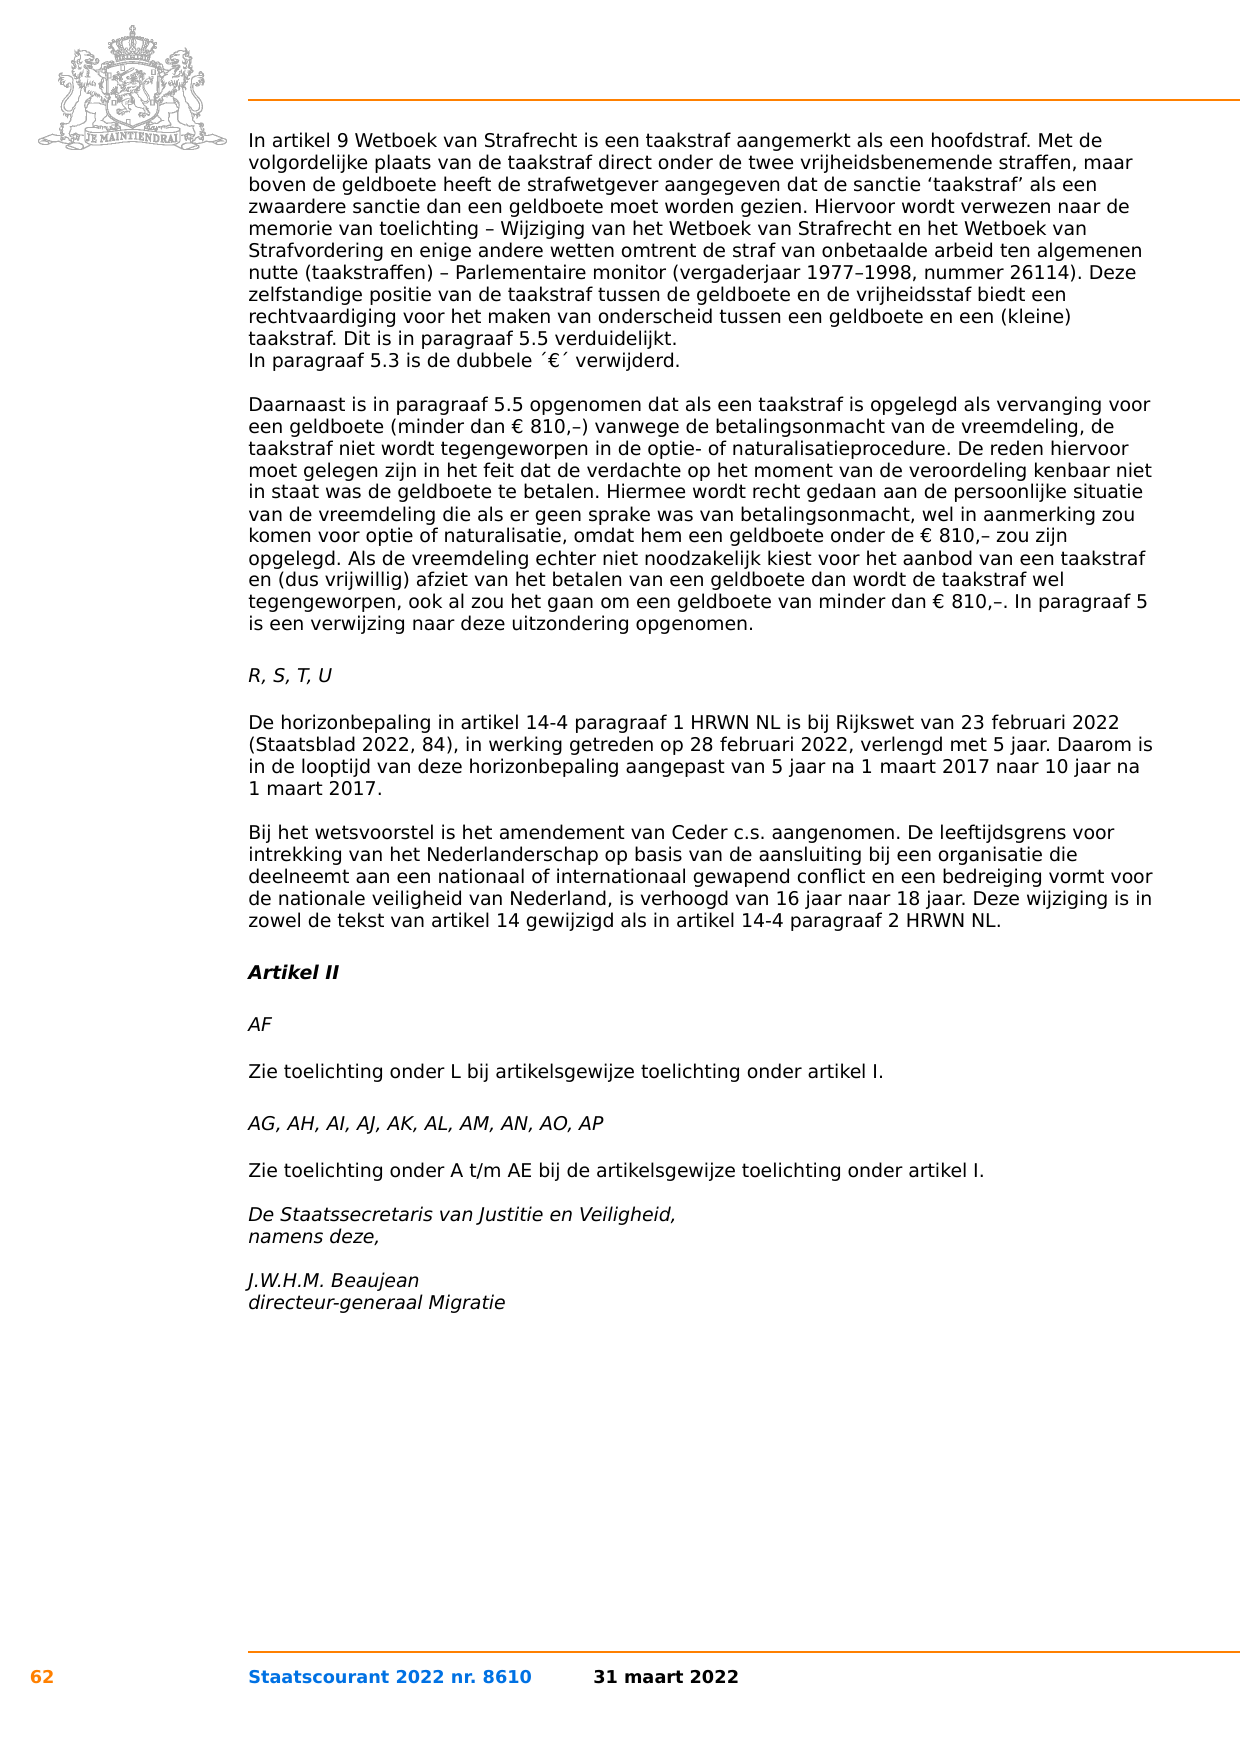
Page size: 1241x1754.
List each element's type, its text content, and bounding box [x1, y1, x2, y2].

text De horizonbepaling in artikel 14-4 paragraaf 1 HRWN NL is bij Rijkswet van 23 februari 2022 (Staatsblad 2022, 84), in werking getreden op 28 februari 2022, verlengd met 5 jaar. Daarom is in de looptijd van deze horizonbepaling aangepast van 5 jaar na 1 maart 2017 naar 10 jaar na 1 maart 2017. [248, 712, 1163, 800]
text In artikel 9 Wetboek van Strafrecht is een taakstraf aangemerkt als een hoofdstraf. Met de volgordelijke plaats van de taakstraf direct onder de twee vrijheidsbenemende straffen, maar boven de geldboete heeft de strafwetgever aangegeven dat de sanctie ‘taakstraf’ als een zwaardere sanctie dan een geldboete moet worden gezien. Hiervoor wordt verwezen naar de memorie van toelichting – Wijziging van het Wetboek van Strafrecht en het Wetboek van Strafvordering en enige andere wetten omtrent de straf van onbetaalde arbeid ten algemenen nutte (taakstraffen) – Parlementaire monitor (vergaderjaar 1977–1998, nummer 26114). Deze zelfstandige positie van de taakstraf tussen de geldboete en de vrijheidsstaf biedt een rechtvaardiging voor het maken van onderscheid tussen een geldboete en een (kleine) taakstraf. Dit is in paragraaf 5.5 verduidelijkt. [248, 130, 1163, 350]
text Zie toelichting onder A t/m AE bij de artikelsgewijze toelichting onder artikel I. [248, 1160, 1163, 1182]
subtitle R, S, T, U [248, 665, 1163, 687]
text In paragraaf 5.3 is de dubbele ´€´ verwijderd. [248, 350, 1163, 372]
subtitle Artikel II [248, 962, 1163, 984]
text De Staatssecretaris van Justitie en Veiligheid, namens deze, J.W.H.M. Beaujean directeur-generaal Migratie [248, 1204, 1163, 1314]
text Daarnaast is in paragraaf 5.5 opgenomen dat als een taakstraf is opgelegd als vervanging voor een geldboete (minder dan € 810,–) vanwege de betalingsonmacht van de vreemdeling, de taakstraf niet wordt tegengeworpen in de optie- of naturalisatieprocedure. De reden hiervoor moet gelegen zijn in het feit dat de verdachte op het moment van de veroordeling kenbaar niet in staat was de geldboete te betalen. Hiermee wordt recht gedaan aan de persoonlijke situatie van de vreemdeling die als er geen sprake was van betalingsonmacht, wel in aanmerking zou komen voor optie of naturalisatie, omdat hem een geldboete onder de € 810,– zou zijn opgelegd. Als de vreemdeling echter niet noodzakelijk kiest voor het aanbod van een taakstraf en (dus vrijwillig) afziet van het betalen van een geldboete dan wordt de taakstraf wel tegengeworpen, ook al zou het gaan om een geldboete van minder dan € 810,–. In paragraaf 5 is een verwijzing naar deze uitzondering opgenomen. [248, 393, 1163, 635]
picture [38, 25, 227, 150]
text Zie toelichting onder L bij artikelsgewijze toelichting onder artikel I. [248, 1061, 1163, 1083]
text Bij het wetsvoorstel is het amendement van Ceder c.s. aangenomen. De leeftijdsgrens voor intrekking van het Nederlanderschap op basis van de aansluiting bij een organisatie die deelneemt aan een nationaal of internationaal gewapend conflict en een bedreiging vormt voor de nationale veiligheid van Nederland, is verhoogd van 16 jaar naar 18 jaar. Deze wijziging is in zowel de tekst van artikel 14 gewijzigd als in artikel 14-4 paragraaf 2 HRWN NL. [248, 822, 1163, 932]
subtitle AF [248, 1014, 1163, 1036]
subtitle AG, AH, AI, AJ, AK, AL, AM, AN, AO, AP [248, 1113, 1163, 1135]
